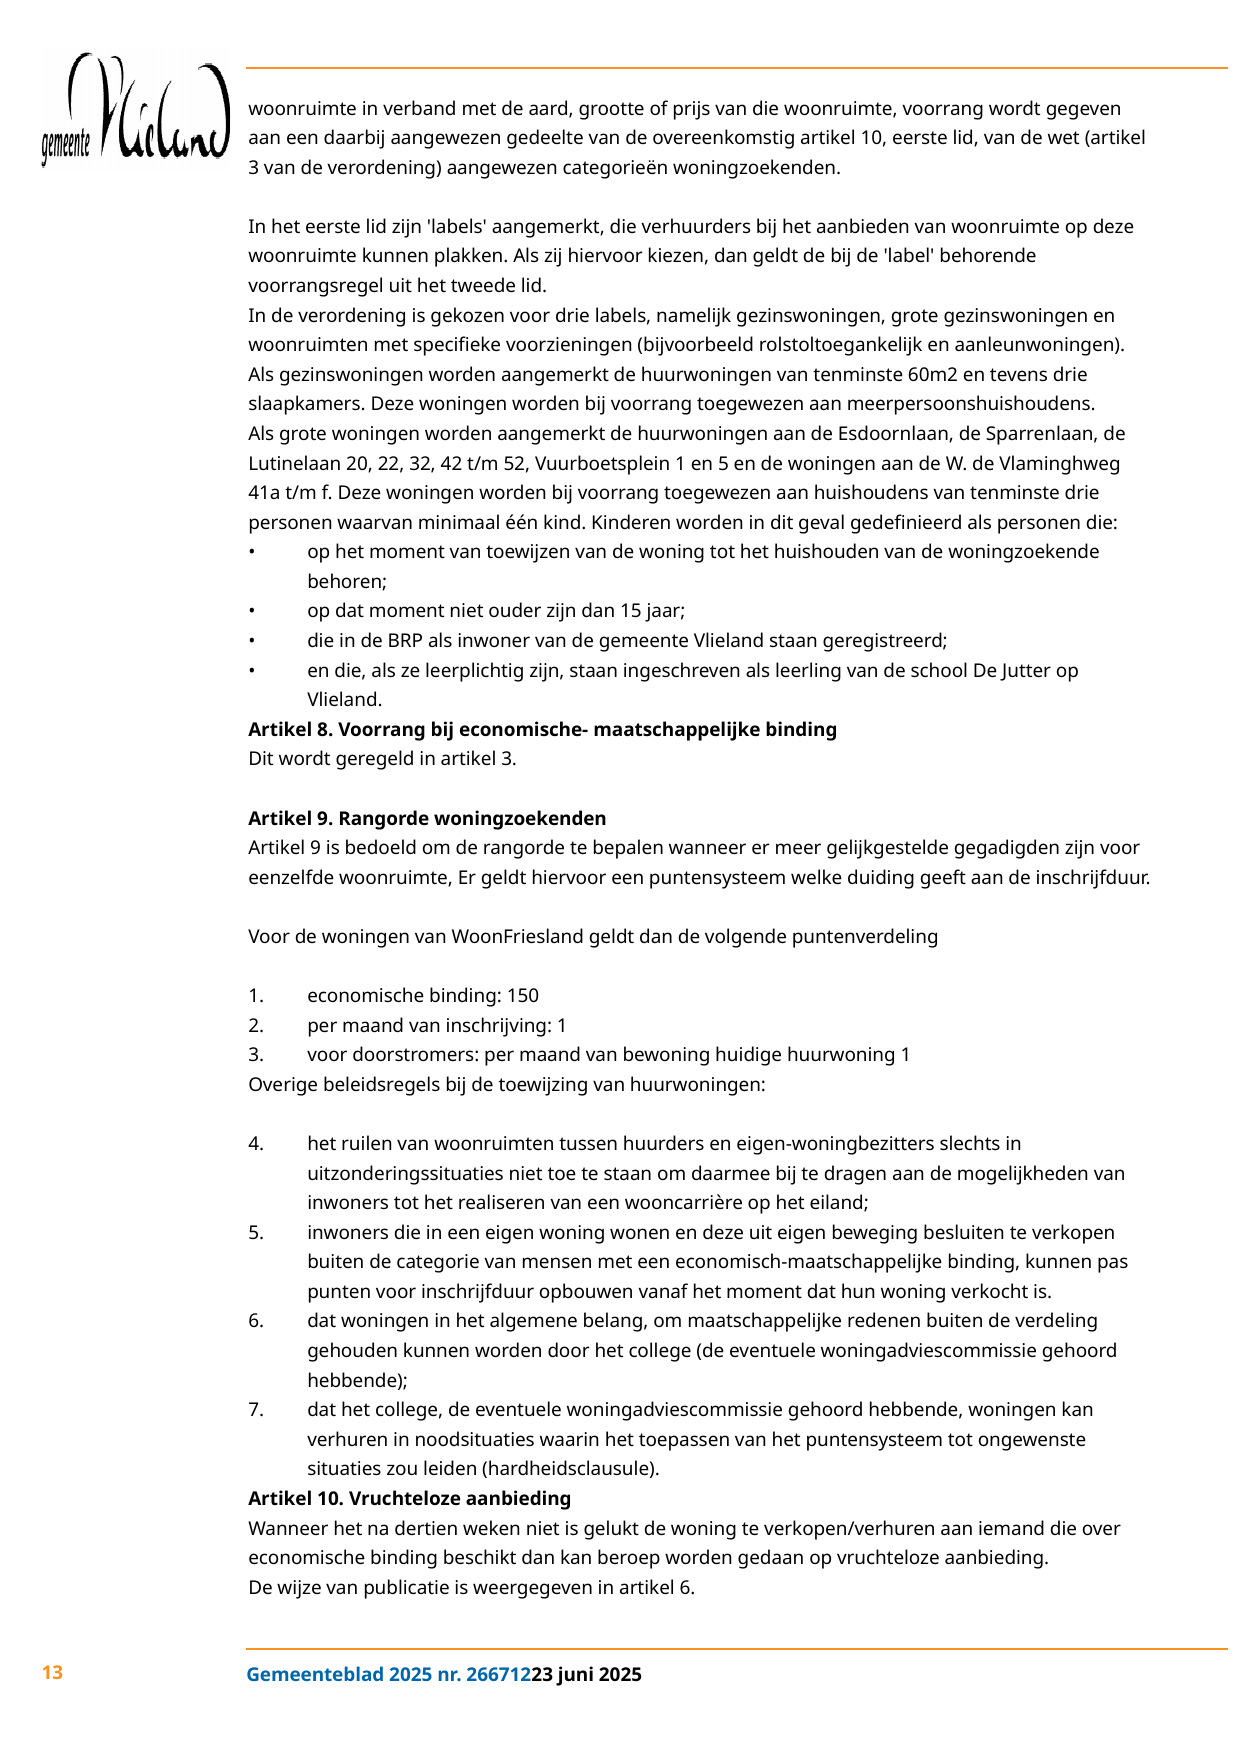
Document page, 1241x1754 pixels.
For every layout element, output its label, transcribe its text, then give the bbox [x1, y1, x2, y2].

text In de verordening is gekozen voor drie labels, namelijk gezinswoningen, grote gezinswoningen en woonruimten met specifieke voorzieningen (bijvoorbeeld rolstoltoegankelijk en aanleunwoningen). Als gezinswoningen worden aangemerkt de huurwoningen van tenminste 60m2 en tevens drie slaapkamers. Deze woningen worden bij voorrang toegewezen aan meerpersoonshuishoudens. [248, 302, 1152, 416]
list dat het college, de eventuele woningadviescommissie gehoord hebbende, woningen kan verhuren in noodsituaties waarin het toepassen van het puntensysteem tot ongewenste situaties zou leiden (hardheidsclausule). [248, 1396, 1152, 1481]
list en die, als ze leerplichtig zijn, staan ingeschreven als leerling van de school De Jutter op Vlieland. [248, 657, 1152, 712]
text Dit wordt geregeld in artikel 3. [248, 746, 1152, 771]
text Voor de woningen van WoonFriesland geldt dan de volgende puntenverdeling [248, 923, 1152, 949]
text Als grote woningen worden aangemerkt de huurwoningen aan de Esdoornlaan, de Sparrenlaan, de Lutinelaan 20, 22, 32, 42 t/m 52, Vuurboetsplein 1 en 5 en de woningen aan de W. de Vlaminghweg 41a t/m f. Deze woningen worden bij voorrang toegewezen aan huishoudens van tenminste drie personen waarvan minimaal één kind. Kinderen worden in dit geval gedefinieerd als personen die: [248, 420, 1152, 535]
list het ruilen van woonruimten tussen huurders en eigen-woningbezitters slechts in uitzonderingssituaties niet toe te staan om daarmee bij te dragen aan de mogelijkheden van inwoners tot het realiseren van een wooncarrière op het eiland; [248, 1130, 1152, 1215]
list die in de BRP als inwoner van de gemeente Vlieland staan geregistreerd; [248, 627, 1152, 653]
text Wanneer het na dertien weken niet is gelukt de woning te verkopen/verhuren aan iemand die over economische binding beschikt dan kan beroep worden gedaan op vruchteloze aanbieding. [248, 1515, 1152, 1570]
list voor doorstromers: per maand van bewoning huidige huurwoning 1 [248, 1041, 1152, 1067]
text Artikel 9. Rangorde woningzoekenden [248, 805, 1152, 831]
list economische binding: 150 [248, 982, 1152, 1008]
list dat woningen in het algemene belang, om maatschappelijke redenen buiten de verdeling gehouden kunnen worden door het college (de eventuele woningadviescommissie gehoord hebbende); [248, 1308, 1152, 1393]
text Artikel 9 is bedoeld om de rangorde te bepalen wanneer er meer gelijkgestelde gegadigden zijn voor eenzelfde woonruimte, Er geldt hiervoor een puntensysteem welke duiding geeft aan de inschrijfduur. [248, 834, 1152, 890]
text De wijze van publicatie is weergegeven in artikel 6. [248, 1574, 1152, 1600]
text woonruimte in verband met de aard, grootte of prijs van die woonruimte, voorrang wordt gegeven aan een daarbij aangewezen gedeelte van de overeenkomstig artikel 10, eerste lid, van de wet (artikel 3 van de verordening) aangewezen categorieën woningzoekenden. [248, 95, 1152, 180]
picture [41, 47, 231, 172]
text Artikel 10. Vruchteloze aanbieding [248, 1485, 1152, 1511]
list per maand van inschrijving: 1 [248, 1012, 1152, 1038]
list inwoners die in een eigen woning wonen en deze uit eigen beweging besluiten te verkopen buiten de categorie van mensen met een economisch-maatschappelijke binding, kunnen pas punten voor inschrijfduur opbouwen vanaf het moment dat hun woning verkocht is. [248, 1219, 1152, 1304]
text In het eerste lid zijn 'labels' aangemerkt, die verhuurders bij het aanbieden van woonruimte op deze woonruimte kunnen plakken. Als zij hiervoor kiezen, dan geldt de bij de 'label' behorende voorrangsregel uit het tweede lid. [248, 213, 1152, 298]
text Artikel 8. Voorrang bij economische- maatschappelijke binding [248, 716, 1152, 742]
text Overige beleidsregels bij de toewijzing van huurwoningen: [248, 1071, 1152, 1097]
list op het moment van toewijzen van de woning tot het huishouden van de woningzoekende behoren; [248, 538, 1152, 594]
list op dat moment niet ouder zijn dan 15 jaar; [248, 598, 1152, 623]
